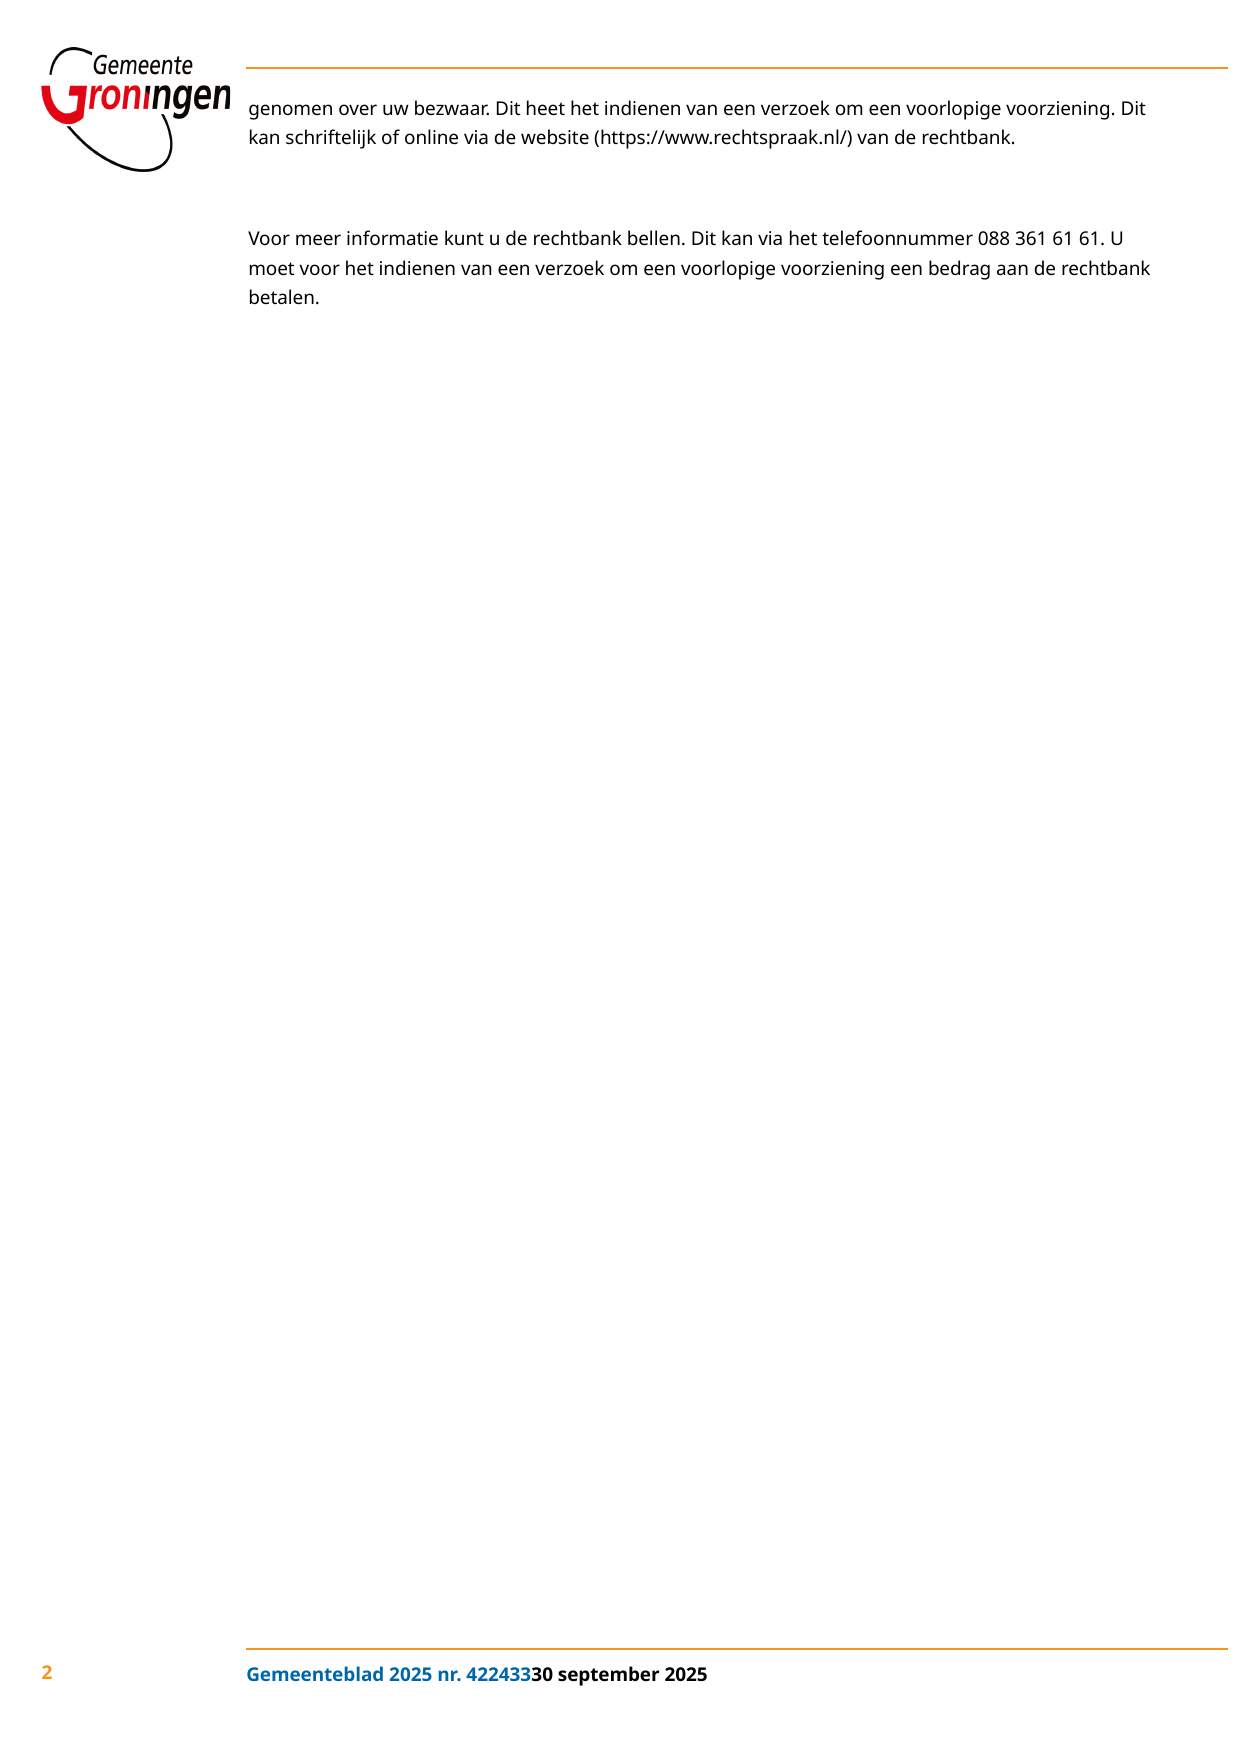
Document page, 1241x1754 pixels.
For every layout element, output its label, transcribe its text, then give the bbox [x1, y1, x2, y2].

text Voor meer informatie kunt u de rechtbank bellen. Dit kan via het telefoonnummer 088 361 61 61. U moet voor het indienen van een verzoek om een voorlopige voorziening een bedrag aan de rechtbank betalen. [248, 225, 1152, 310]
text genomen over uw bezwaar. Dit heet het indienen van een verzoek om een voorlopige voorziening. Dit kan schriftelijk of online via de website (https://www.rechtspraak.nl/) van de rechtbank. [248, 95, 1152, 150]
picture [41, 47, 231, 172]
